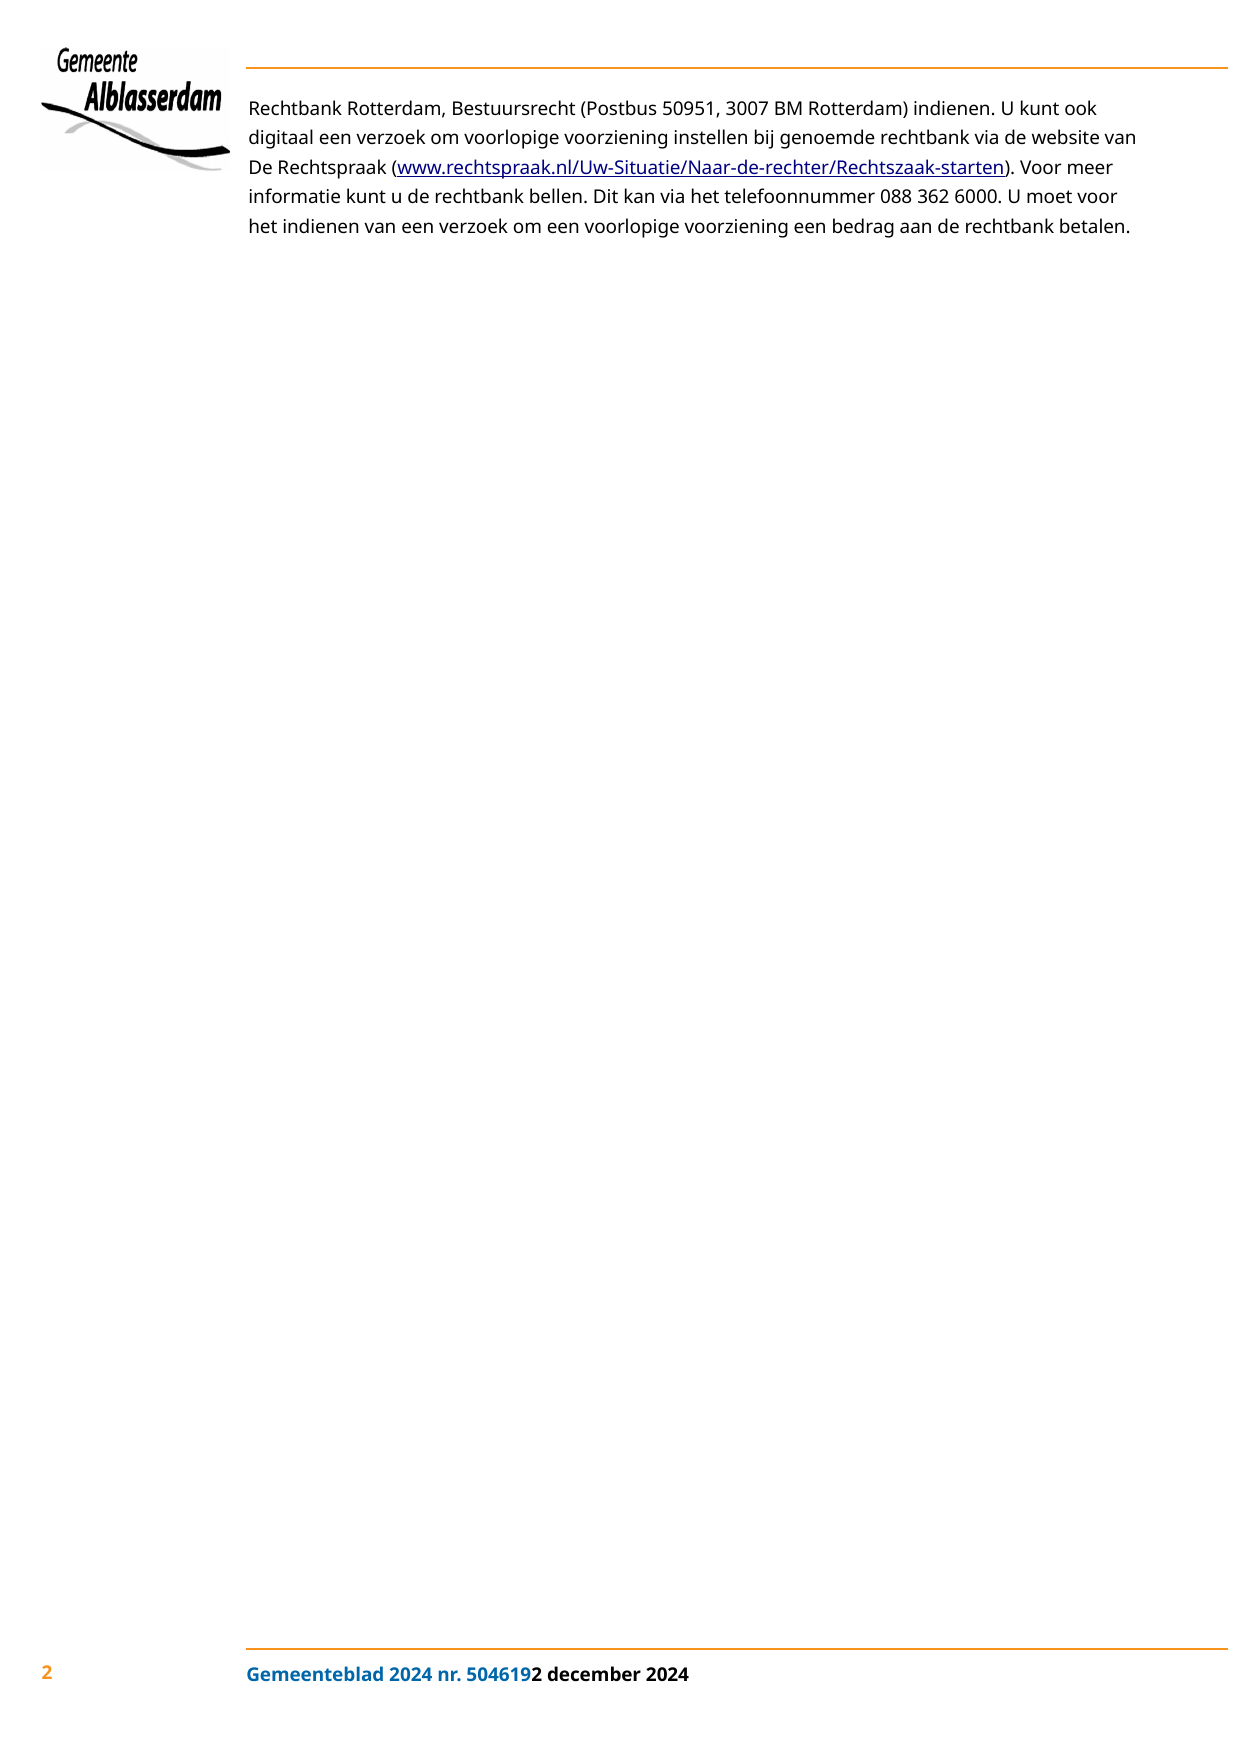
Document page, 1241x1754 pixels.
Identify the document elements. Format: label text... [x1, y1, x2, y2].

picture [41, 47, 231, 172]
text Rechtbank Rotterdam, Bestuursrecht (Postbus 50951, 3007 BM Rotterdam) indienen. U kunt ook digitaal een verzoek om voorlopige voorziening instellen bij genoemde rechtbank via de website van De Rechtspraak (www.rechtspraak.nl/Uw-Situatie/Naar-de-rechter/Rechtszaak-starten). Voor meer informatie kunt u de rechtbank bellen. Dit kan via het telefoonnummer 088 362 6000. U moet voor het indienen van een verzoek om een voorlopige voorziening een bedrag aan de rechtbank betalen. [248, 95, 1152, 239]
